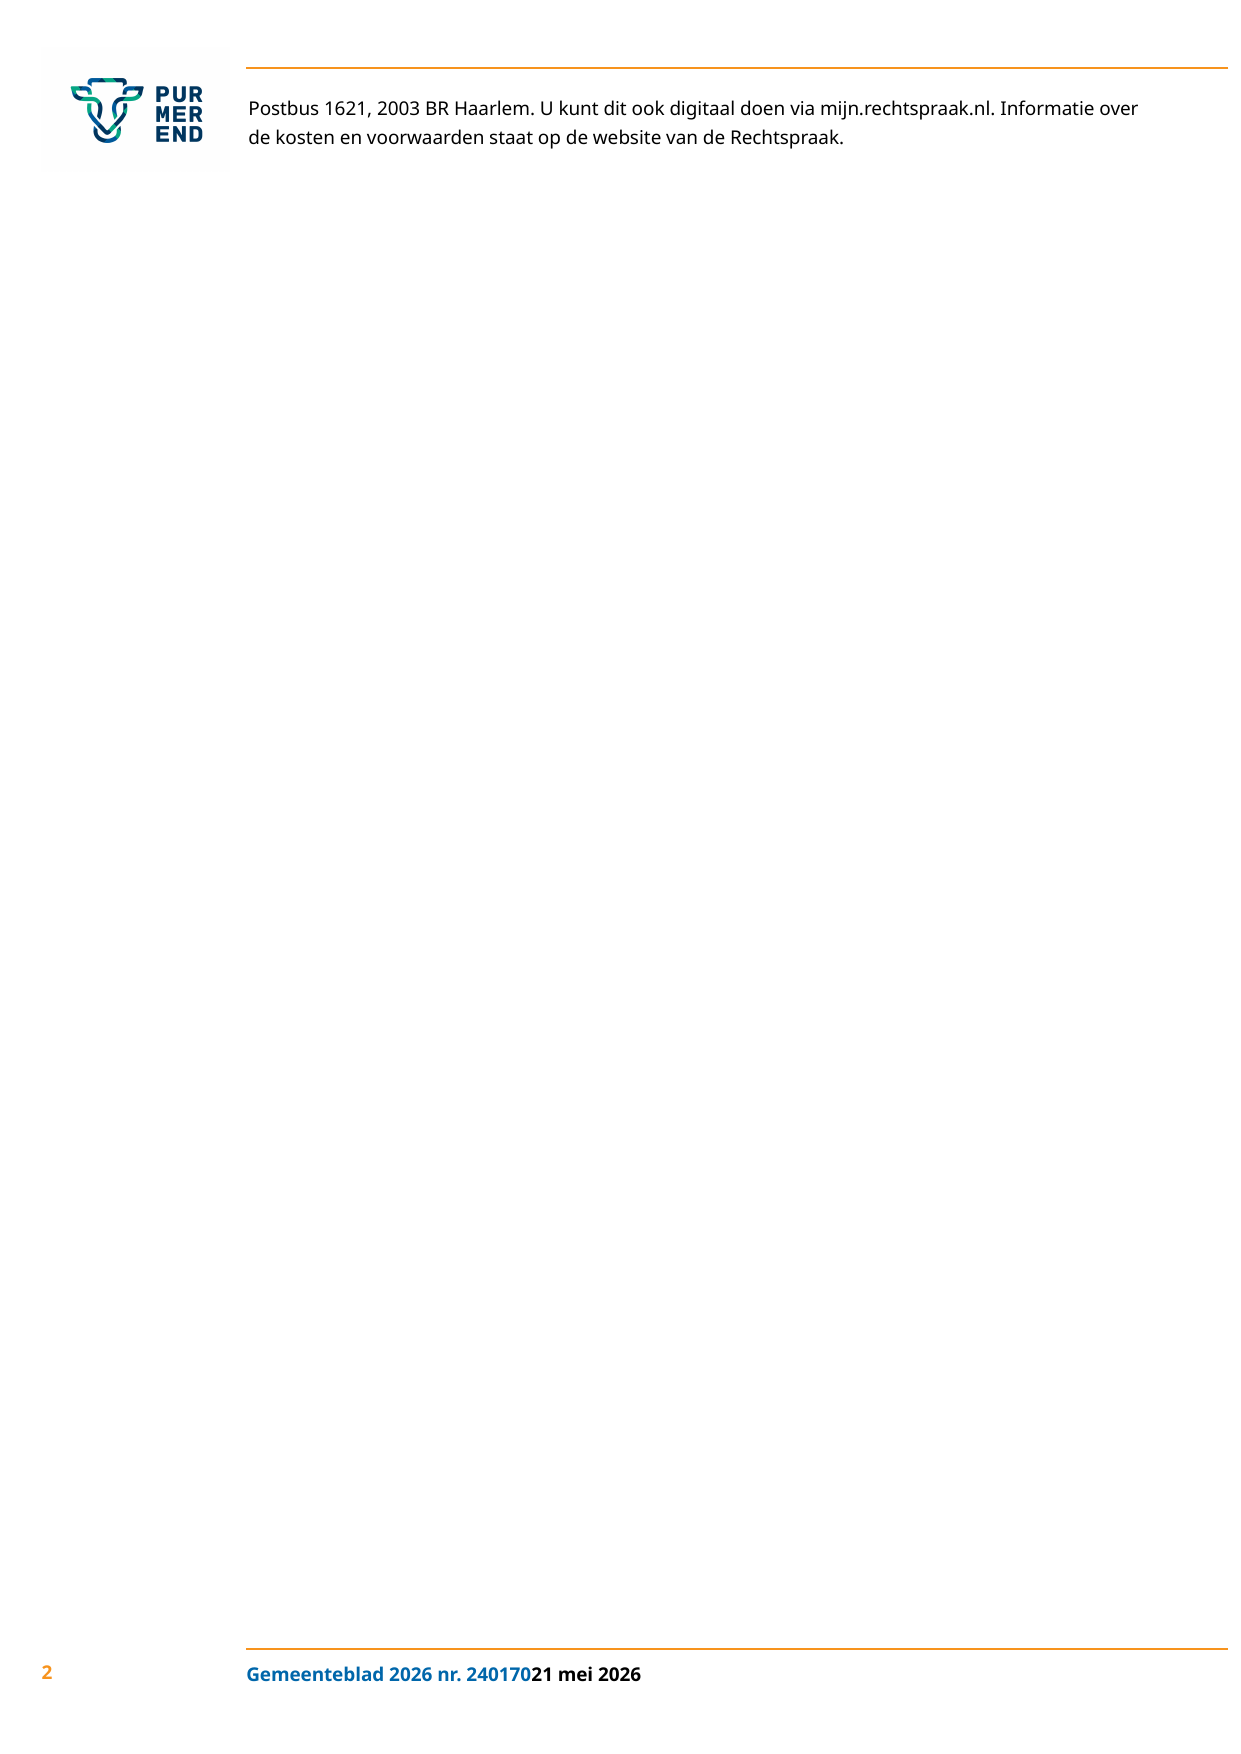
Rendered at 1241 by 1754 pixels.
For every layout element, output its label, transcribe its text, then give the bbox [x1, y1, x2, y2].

text Postbus 1621, 2003 BR Haarlem. U kunt dit ook digitaal doen via mijn.rechtspraak.nl. Informatie over de kosten en voorwaarden staat op de website van de Rechtspraak. [248, 95, 1152, 150]
picture [41, 47, 231, 172]
